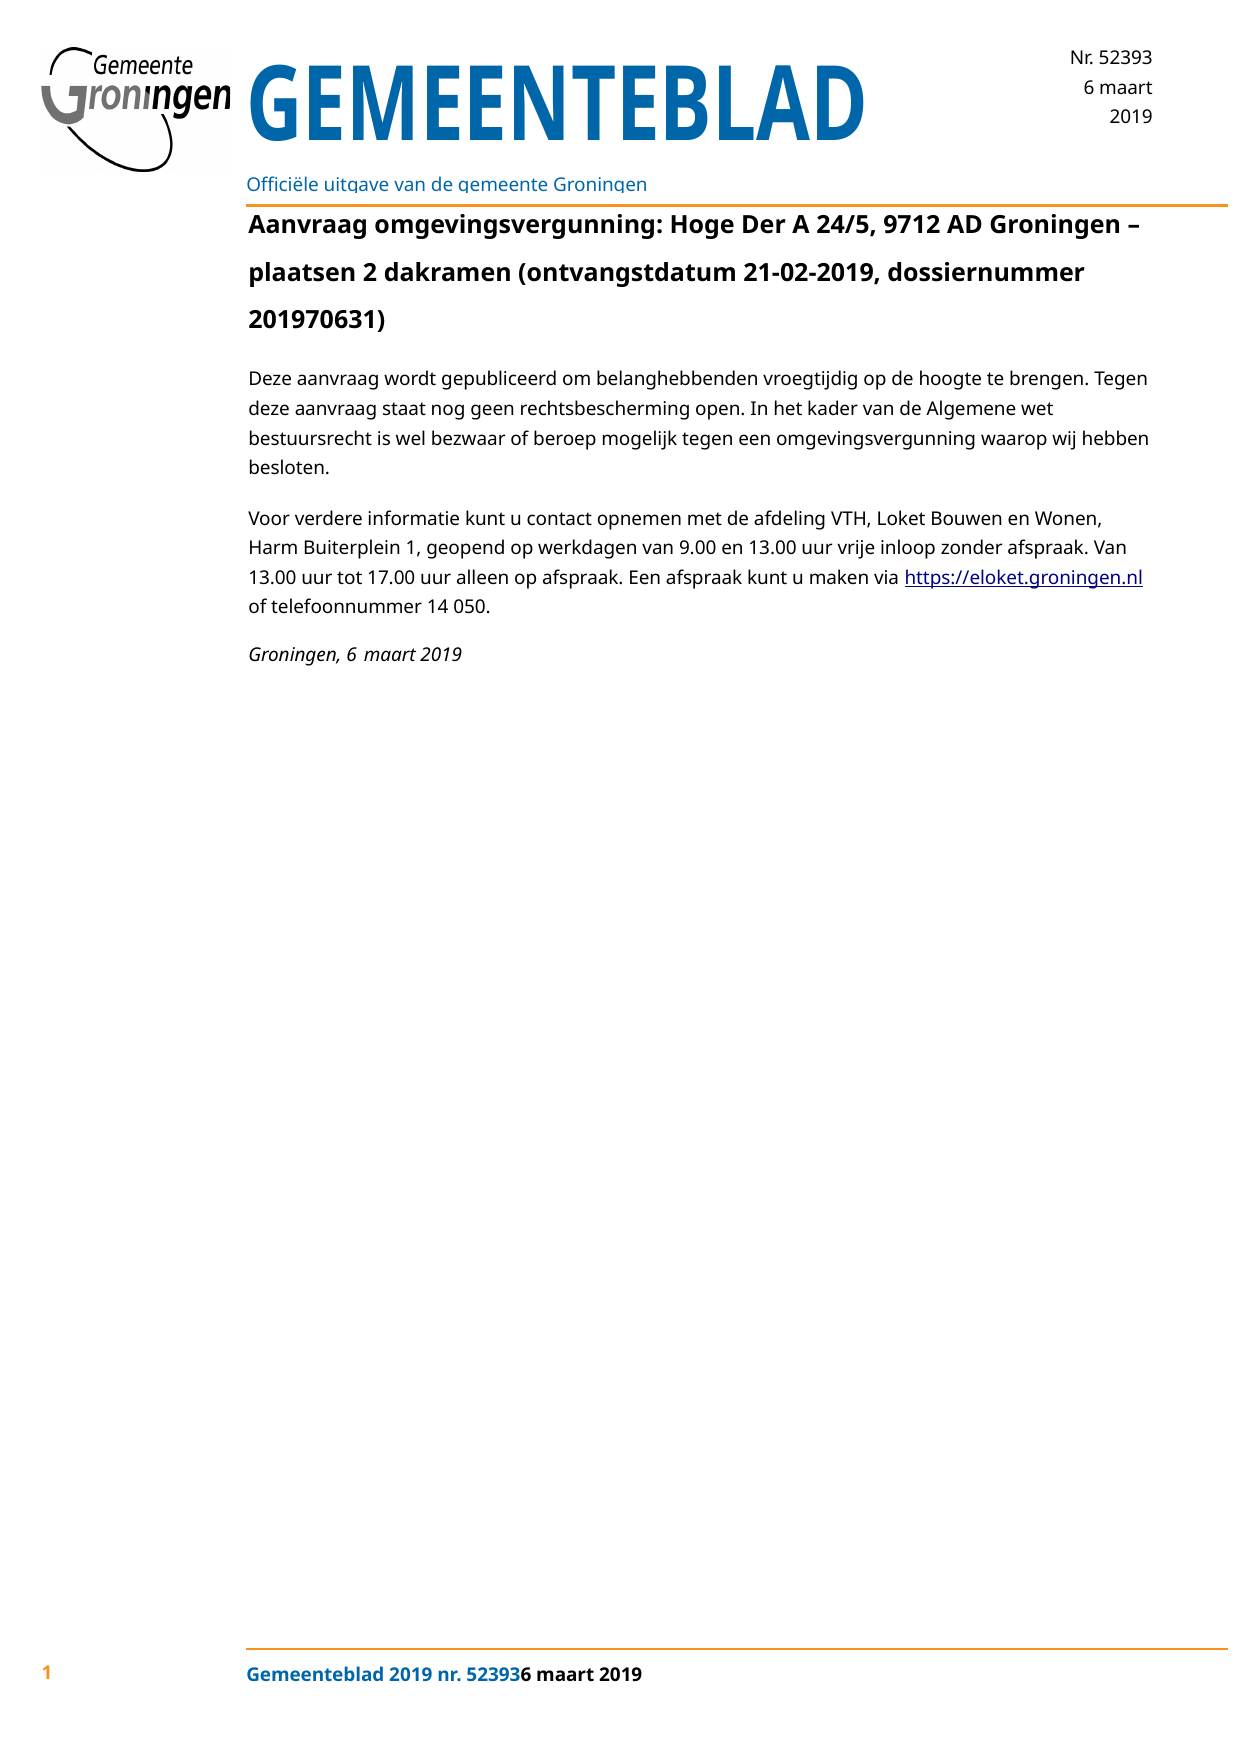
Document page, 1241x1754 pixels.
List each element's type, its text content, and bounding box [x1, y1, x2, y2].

text Deze aanvraag wordt gepubliceerd om belanghebbenden vroegtijdig op de hoogte te brengen. Tegen deze aanvraag staat nog geen rechtsbescherming open. In het kader van de Algemene wet bestuursrecht is wel bezwaar of beroep mogelijk tegen een omgevingsvergunning waarop wij hebben besloten. [248, 366, 1152, 480]
text Groningen, 6 maart 2019 [248, 641, 1152, 667]
picture [41, 47, 231, 172]
text Aanvraag omgevingsvergunning: Hoge Der A 24/5, 9712 AD Groningen – plaatsen 2 dakramen (ontvangstdatum 21-02-2019, dossiernummer 201970631) [248, 207, 1152, 336]
text Voor verdere informatie kunt u contact opnemen met de afdeling VTH, Loket Bouwen en Wonen, Harm Buiterplein 1, geopend op werkdagen van 9.00 en 13.00 uur vrije inloop zonder afspraak. Van 13.00 uur tot 17.00 uur alleen op afspraak. Een afspraak kunt u maken via https://eloket.groningen.nl of telefoonnummer 14 050. [248, 505, 1152, 619]
